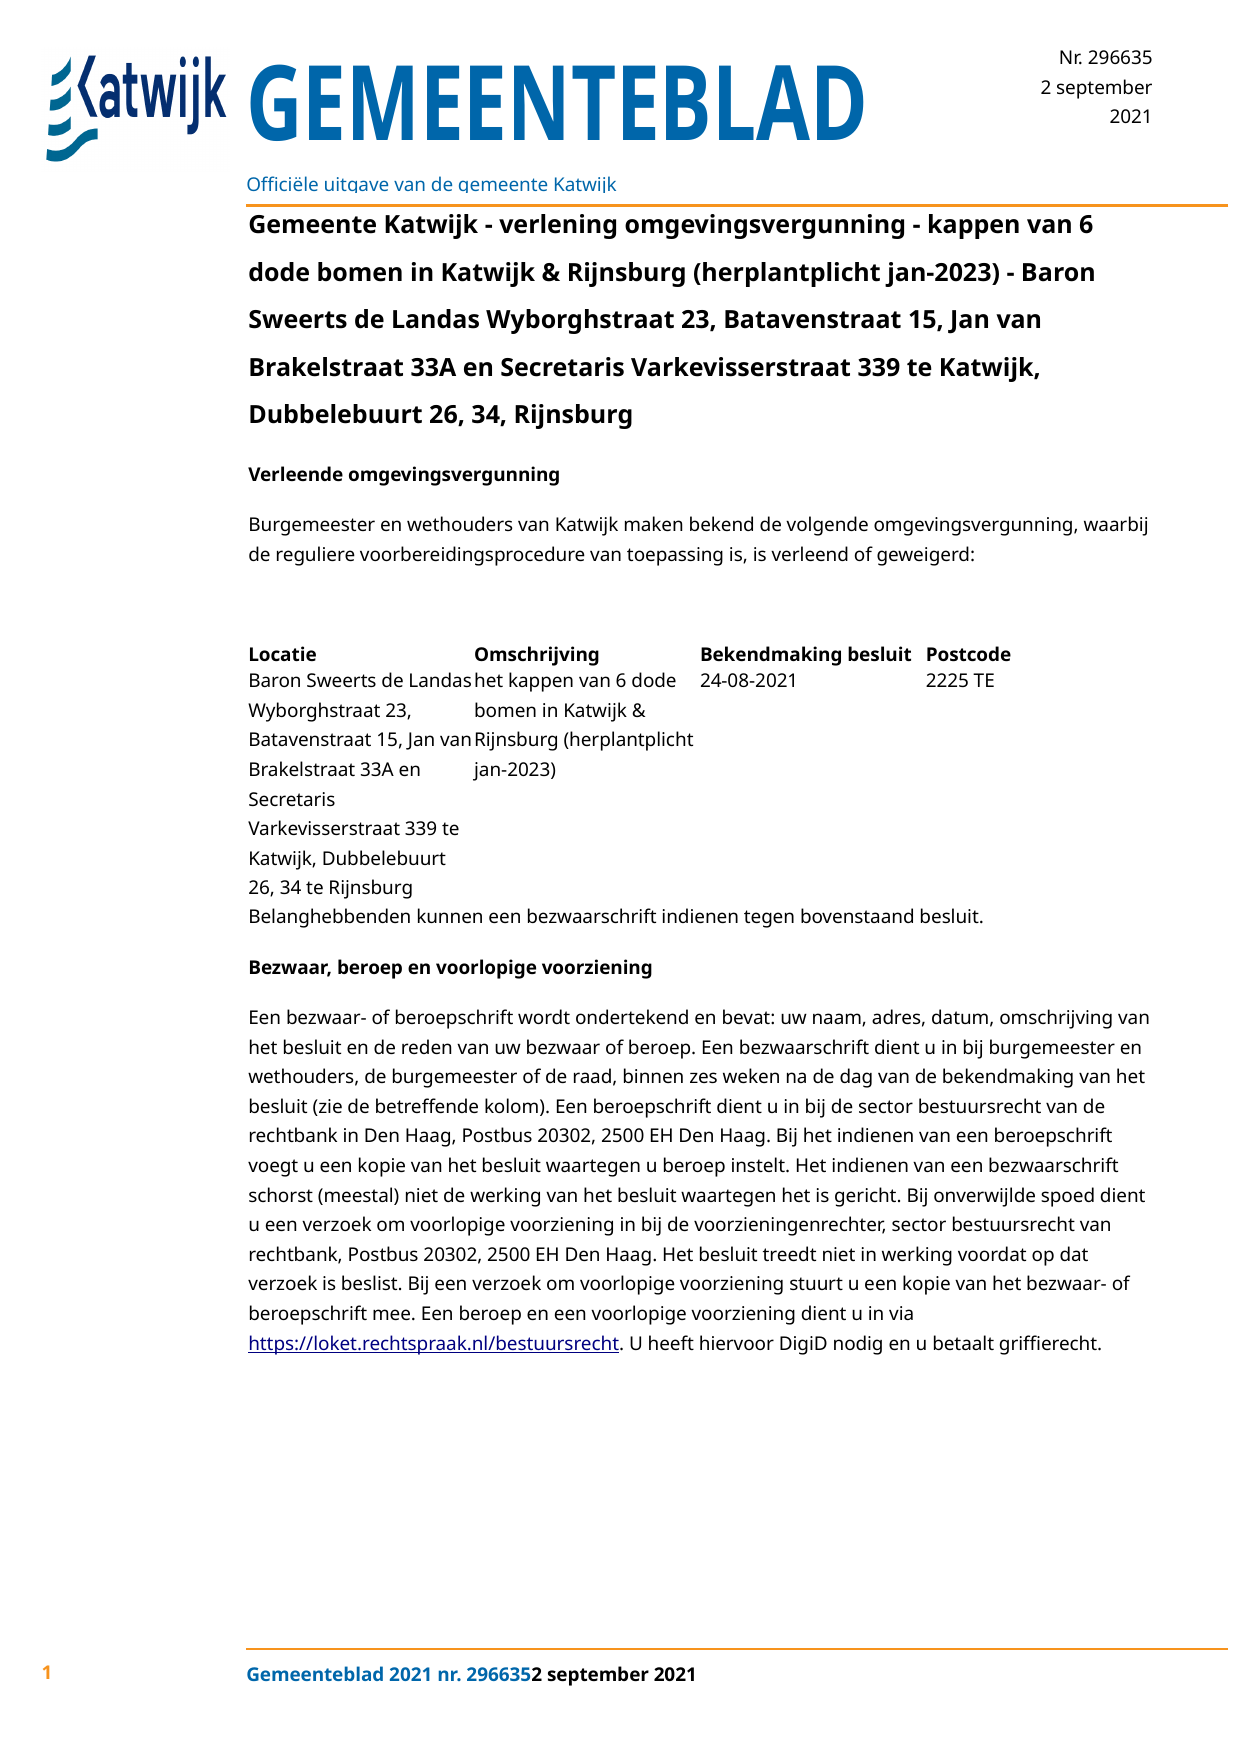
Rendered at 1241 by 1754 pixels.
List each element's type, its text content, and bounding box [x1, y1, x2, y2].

table_cell Baron Sweerts de Landas Wyborghstraat 23, Batavenstraat 15, Jan van Brakelstraat 33A en Secretaris Varkevisserstraat 339 te Katwijk, Dubbelebuurt 26, 34 te Rijnsburg [248, 668, 474, 900]
table_header Postcode [926, 642, 1152, 667]
text Bezwaar, beroep en voorlopige voorziening [248, 954, 1152, 979]
table_cell 24-08-2021 [700, 668, 926, 900]
table_header Bekendmaking besluit [700, 642, 926, 667]
text Een bezwaar- of beroepschrift wordt ondertekend en bevat: uw naam, adres, datum, omschrijving van het besluit en de reden van uw bezwaar of beroep. Een bezwaarschrift dient u in bij burgemeester en wethouders, de burgemeester of de raad, binnen zes weken na de dag van de bekendmaking van het besluit (zie de betreffende kolom). Een beroepschrift dient u in bij de sector bestuursrecht van de rechtbank in Den Haag, Postbus 20302, 2500 EH Den Haag. Bij het indienen van een beroepschrift voegt u een kopie van het besluit waartegen u beroep instelt. Het indienen van een bezwaarschrift schorst (meestal) niet de werking van het besluit waartegen het is gericht. Bij onverwijlde spoed dient u een verzoek om voorlopige voorziening in bij de voorzieningenrechter, sector bestuursrecht van rechtbank, Postbus 20302, 2500 EH Den Haag. Het besluit treedt niet in werking voordat op dat verzoek is beslist. Bij een verzoek om voorlopige voorziening stuurt u een kopie van het bezwaar- of beroepschrift mee. Een beroep en een voorlopige voorziening dient u in via https://loket.rechtspraak.nl/bestuursrecht. U heeft hiervoor DigiD nodig en u betaalt griffierecht. [248, 1004, 1152, 1355]
table_cell 2225 TE [926, 668, 1152, 900]
text Burgemeester en wethouders van Katwijk maken bekend de volgende omgevingsvergunning, waarbij de reguliere voorbereidingsprocedure van toepassing is, is verleend of geweigerd: [248, 511, 1152, 566]
table_cell het kappen van 6 dode bomen in Katwijk & Rijnsburg (herplantplicht jan-2023) [474, 668, 700, 900]
text Belanghebbenden kunnen een bezwaarschrift indienen tegen bovenstaand besluit. [248, 903, 1152, 929]
text Verleende omgevingsvergunning [248, 461, 1152, 486]
text Gemeente Katwijk - verlening omgevingsvergunning - kappen van 6 dode bomen in Katwijk & Rijnsburg (herplantplicht jan-2023) - Baron Sweerts de Landas Wyborghstraat 23, Batavenstraat 15, Jan van Brakelstraat 33A en Secretaris Varkevisserstraat 339 te Katwijk, Dubbelebuurt 26, 34, Rijnsburg [248, 207, 1152, 431]
table_header Omschrijving [474, 642, 700, 667]
picture [41, 47, 231, 172]
table_header Locatie [248, 642, 474, 667]
